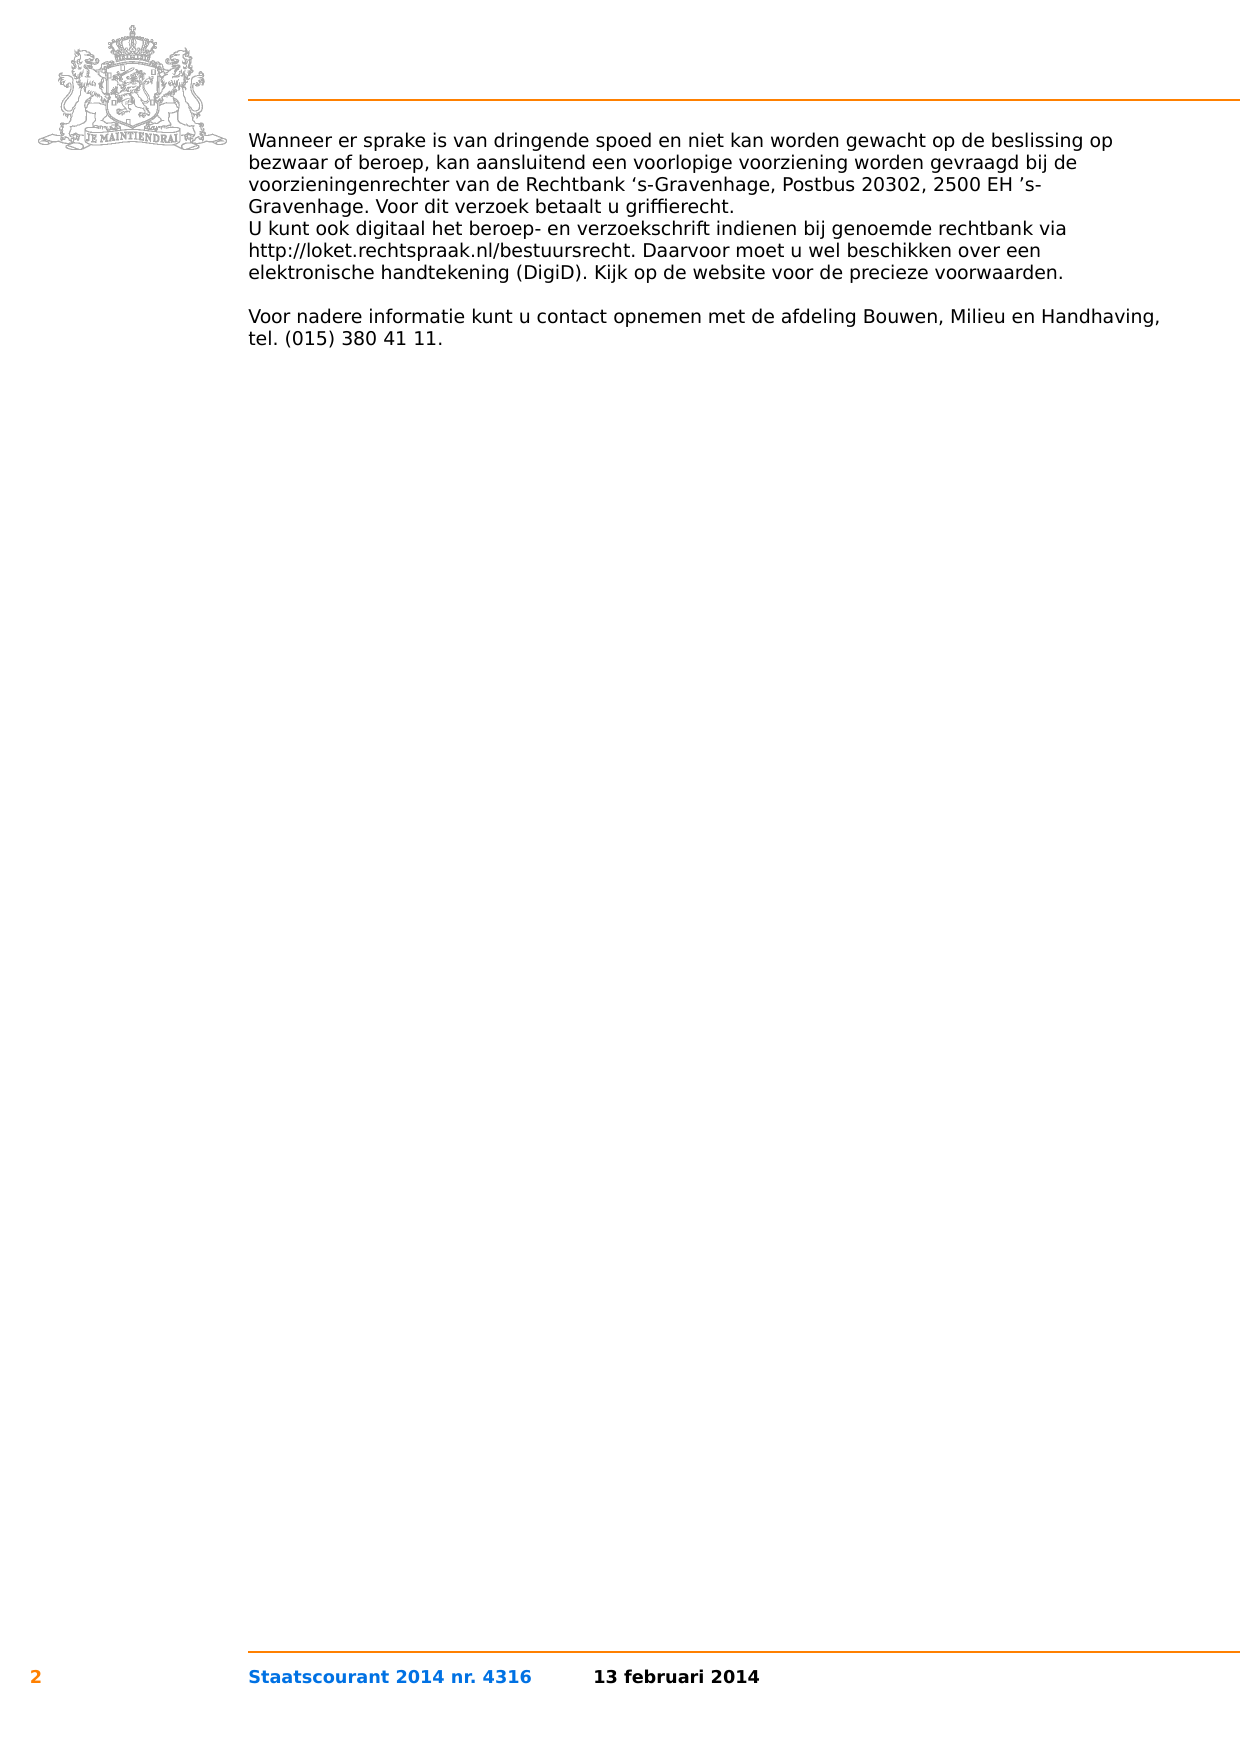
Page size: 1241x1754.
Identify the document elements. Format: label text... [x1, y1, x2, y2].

picture [38, 25, 227, 150]
text Wanneer er sprake is van dringende spoed en niet kan worden gewacht op de beslissing op bezwaar of beroep, kan aansluitend een voorlopige voorziening worden gevraagd bij de voorzieningenrechter van de Rechtbank ‘s-Gravenhage, Postbus 20302, 2500 EH ’s-Gravenhage. Voor dit verzoek betaalt u griffierecht. [248, 130, 1163, 218]
text U kunt ook digitaal het beroep- en verzoekschrift indienen bij genoemde rechtbank via http://loket.rechtspraak.nl/bestuursrecht. Daarvoor moet u wel beschikken over een elektronische handtekening (DigiD). Kijk op de website voor de precieze voorwaarden. [248, 218, 1163, 284]
text Voor nadere informatie kunt u contact opnemen met de afdeling Bouwen, Milieu en Handhaving, tel. (015) 380 41 11. [248, 306, 1163, 349]
